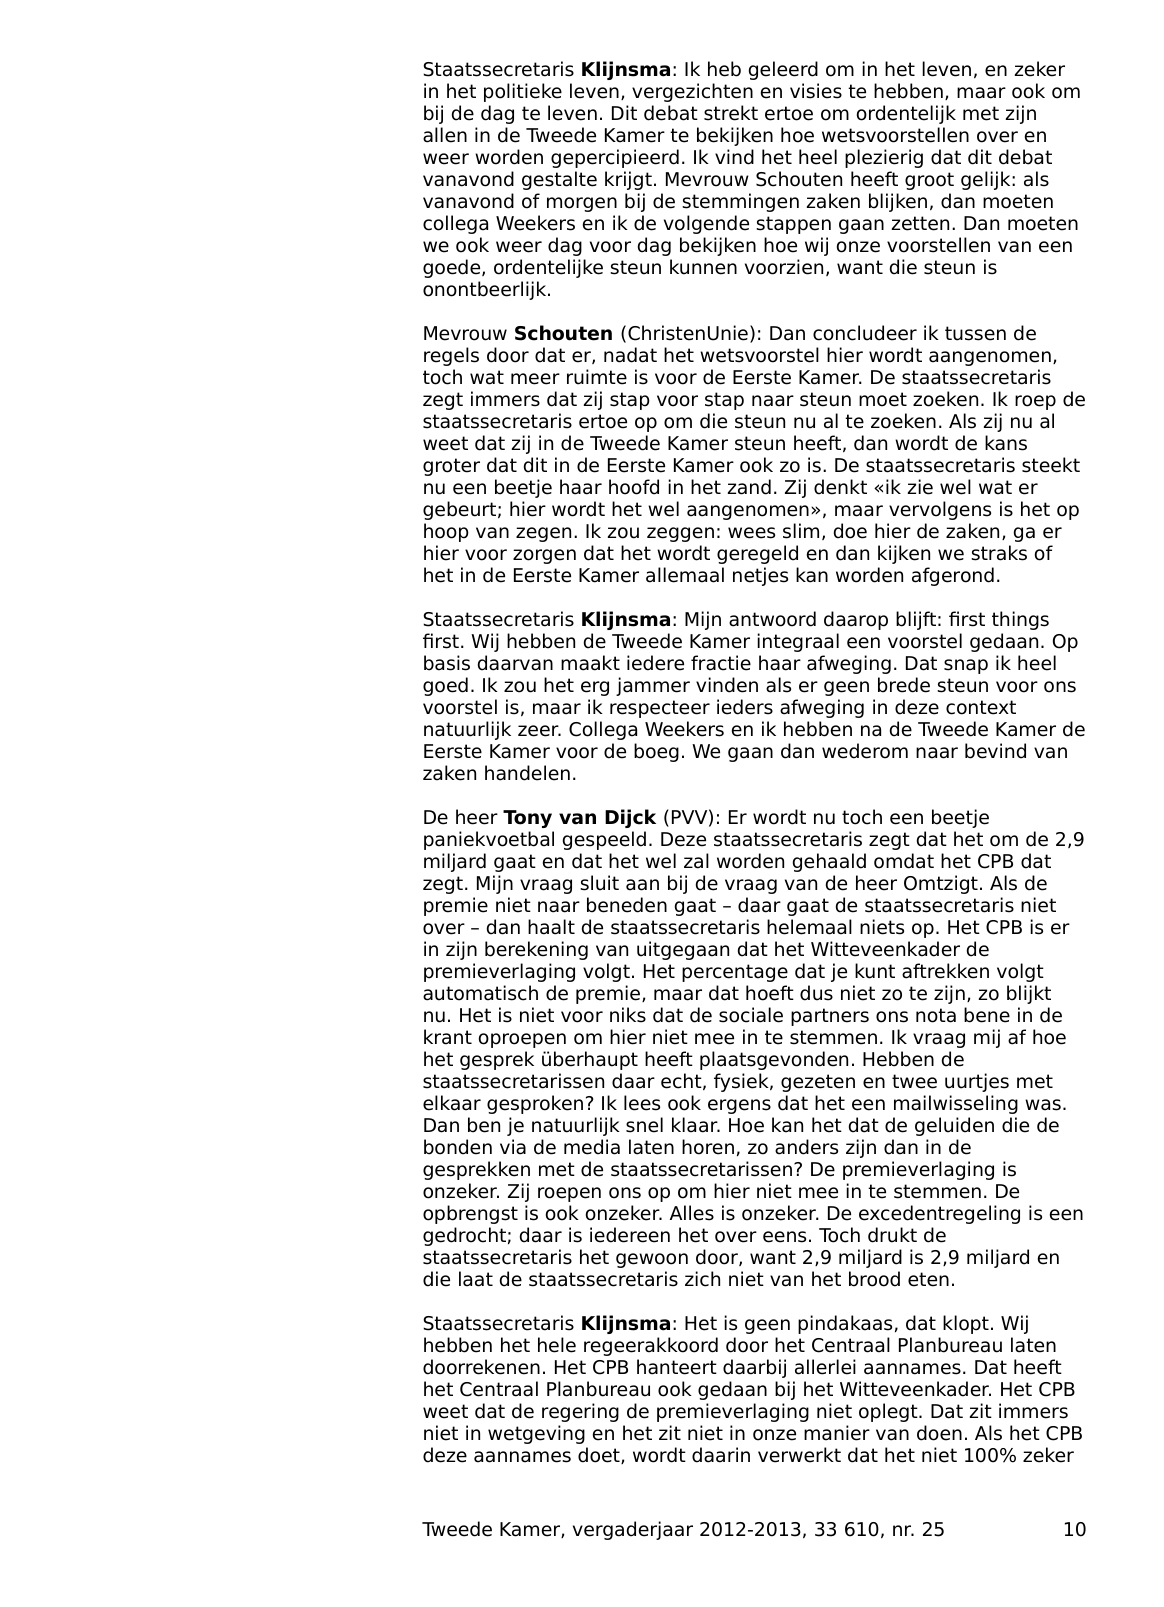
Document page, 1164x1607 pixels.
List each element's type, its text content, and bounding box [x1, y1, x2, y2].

text Staatssecretaris Klijnsma: Ik heb geleerd om in het leven, en zeker in het politieke leven, vergezichten en visies te hebben, maar ook om bij de dag te leven. Dit debat strekt ertoe om ordentelijk met zijn allen in de Tweede Kamer te bekijken hoe wetsvoorstellen over en weer worden gepercipieerd. Ik vind het heel plezierig dat dit debat vanavond gestalte krijgt. Mevrouw Schouten heeft groot gelijk: als vanavond of morgen bij de stemmingen zaken blijken, dan moeten collega Weekers en ik de volgende stappen gaan zetten. Dan moeten we ook weer dag voor dag bekijken hoe wij onze voorstellen van een goede, ordentelijke steun kunnen voorzien, want die steun is onontbeerlijk. [422, 59, 1087, 301]
text Staatssecretaris Klijnsma: Het is geen pindakaas, dat klopt. Wij hebben het hele regeerakkoord door het Centraal Planbureau laten doorrekenen. Het CPB hanteert daarbij allerlei aannames. Dat heeft het Centraal Planbureau ook gedaan bij het Witteveenkader. Het CPB weet dat de regering de premieverlaging niet oplegt. Dat zit immers niet in wetgeving en het zit niet in onze manier van doen. Als het CPB deze aannames doet, wordt daarin verwerkt dat het niet 100% zeker [422, 1313, 1087, 1467]
text Mevrouw Schouten (ChristenUnie): Dan concludeer ik tussen de regels door dat er, nadat het wetsvoorstel hier wordt aangenomen, toch wat meer ruimte is voor de Eerste Kamer. De staatssecretaris zegt immers dat zij stap voor stap naar steun moet zoeken. Ik roep de staatssecretaris ertoe op om die steun nu al te zoeken. Als zij nu al weet dat zij in de Tweede Kamer steun heeft, dan wordt de kans groter dat dit in de Eerste Kamer ook zo is. De staatssecretaris steekt nu een beetje haar hoofd in het zand. Zij denkt «ik zie wel wat er gebeurt; hier wordt het wel aangenomen», maar vervolgens is het op hoop van zegen. Ik zou zeggen: wees slim, doe hier de zaken, ga er hier voor zorgen dat het wordt geregeld en dan kijken we straks of het in de Eerste Kamer allemaal netjes kan worden afgerond. [422, 323, 1087, 587]
text Staatssecretaris Klijnsma: Mijn antwoord daarop blijft: first things first. Wij hebben de Tweede Kamer integraal een voorstel gedaan. Op basis daarvan maakt iedere fractie haar afweging. Dat snap ik heel goed. Ik zou het erg jammer vinden als er geen brede steun voor ons voorstel is, maar ik respecteer ieders afweging in deze context natuurlijk zeer. Collega Weekers en ik hebben na de Tweede Kamer de Eerste Kamer voor de boeg. We gaan dan wederom naar bevind van zaken handelen. [422, 609, 1087, 785]
text De heer Tony van Dijck (PVV): Er wordt nu toch een beetje paniekvoetbal gespeeld. Deze staatssecretaris zegt dat het om de 2,9 miljard gaat en dat het wel zal worden gehaald omdat het CPB dat zegt. Mijn vraag sluit aan bij de vraag van de heer Omtzigt. Als de premie niet naar beneden gaat – daar gaat de staatssecretaris niet over – dan haalt de staatssecretaris helemaal niets op. Het CPB is er in zijn berekening van uitgegaan dat het Witteveenkader de premieverlaging volgt. Het percentage dat je kunt aftrekken volgt automatisch de premie, maar dat hoeft dus niet zo te zijn, zo blijkt nu. Het is niet voor niks dat de sociale partners ons nota bene in de krant oproepen om hier niet mee in te stemmen. Ik vraag mij af hoe het gesprek überhaupt heeft plaatsgevonden. Hebben de staatssecretarissen daar echt, fysiek, gezeten en twee uurtjes met elkaar gesproken? Ik lees ook ergens dat het een mailwisseling was. Dan ben je natuurlijk snel klaar. Hoe kan het dat de geluiden die de bonden via de media laten horen, zo anders zijn dan in de gesprekken met de staatssecretarissen? De premieverlaging is onzeker. Zij roepen ons op om hier niet mee in te stemmen. De opbrengst is ook onzeker. Alles is onzeker. De excedentregeling is een gedrocht; daar is iedereen het over eens. Toch drukt de staatssecretaris het gewoon door, want 2,9 miljard is 2,9 miljard en die laat de staatssecretaris zich niet van het brood eten. [422, 807, 1087, 1291]
